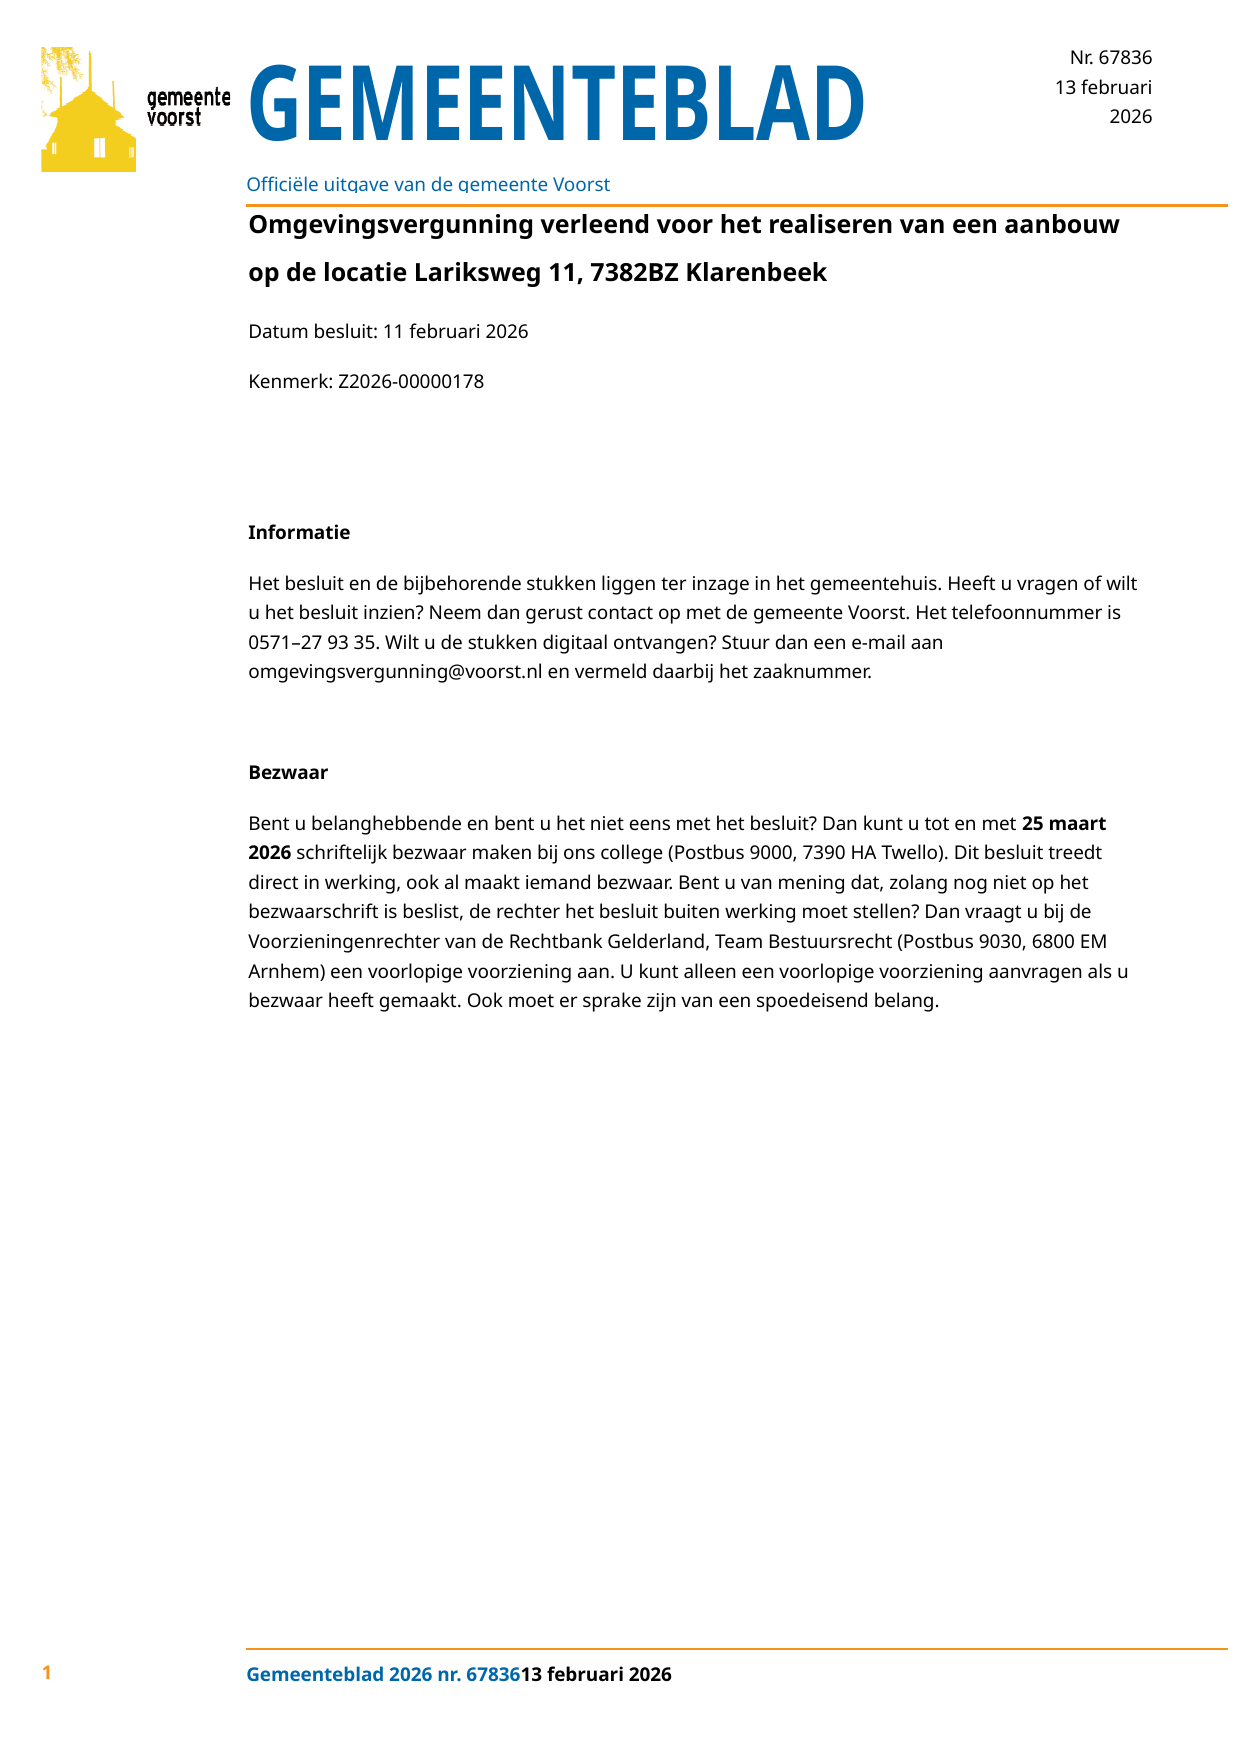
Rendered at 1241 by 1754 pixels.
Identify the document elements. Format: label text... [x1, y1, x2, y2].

text Kenmerk: Z2026-00000178 [248, 368, 1152, 394]
picture [41, 47, 231, 172]
text Bezwaar [248, 759, 1152, 785]
text Datum besluit: 11 februari 2026 [248, 318, 1152, 344]
text Informatie [248, 519, 1152, 545]
text Bent u belanghebbende en bent u het niet eens met het besluit? Dan kunt u tot en met 25 maart 2026 schriftelijk bezwaar maken bij ons college (Postbus 9000, 7390 HA Twello). Dit besluit treedt direct in werking, ook al maakt iemand bezwaar. Bent u van mening dat, zolang nog niet op het bezwaarschrift is beslist, de rechter het besluit buiten werking moet stellen? Dan vraagt u bij de Voorzieningenrechter van de Rechtbank Gelderland, Team Bestuursrecht (Postbus 9030, 6800 EM Arnhem) een voorlopige voorziening aan. U kunt alleen een voorlopige voorziening aanvragen als u bezwaar heeft gemaakt. Ook moet er sprake zijn van een spoedeisend belang. [248, 810, 1152, 1013]
text Omgevingsvergunning verleend voor het realiseren van een aanbouw op de locatie Lariksweg 11, 7382BZ Klarenbeek [248, 207, 1152, 288]
text Het besluit en de bijbehorende stukken liggen ter inzage in het gemeentehuis. Heeft u vragen of wilt u het besluit inzien? Neem dan gerust contact op met de gemeente Voorst. Het telefoonnummer is 0571–27 93 35. Wilt u de stukken digitaal ontvangen? Stuur dan een e-mail aan omgevingsvergunning@voorst.nl en vermeld daarbij het zaaknummer. [248, 570, 1152, 684]
